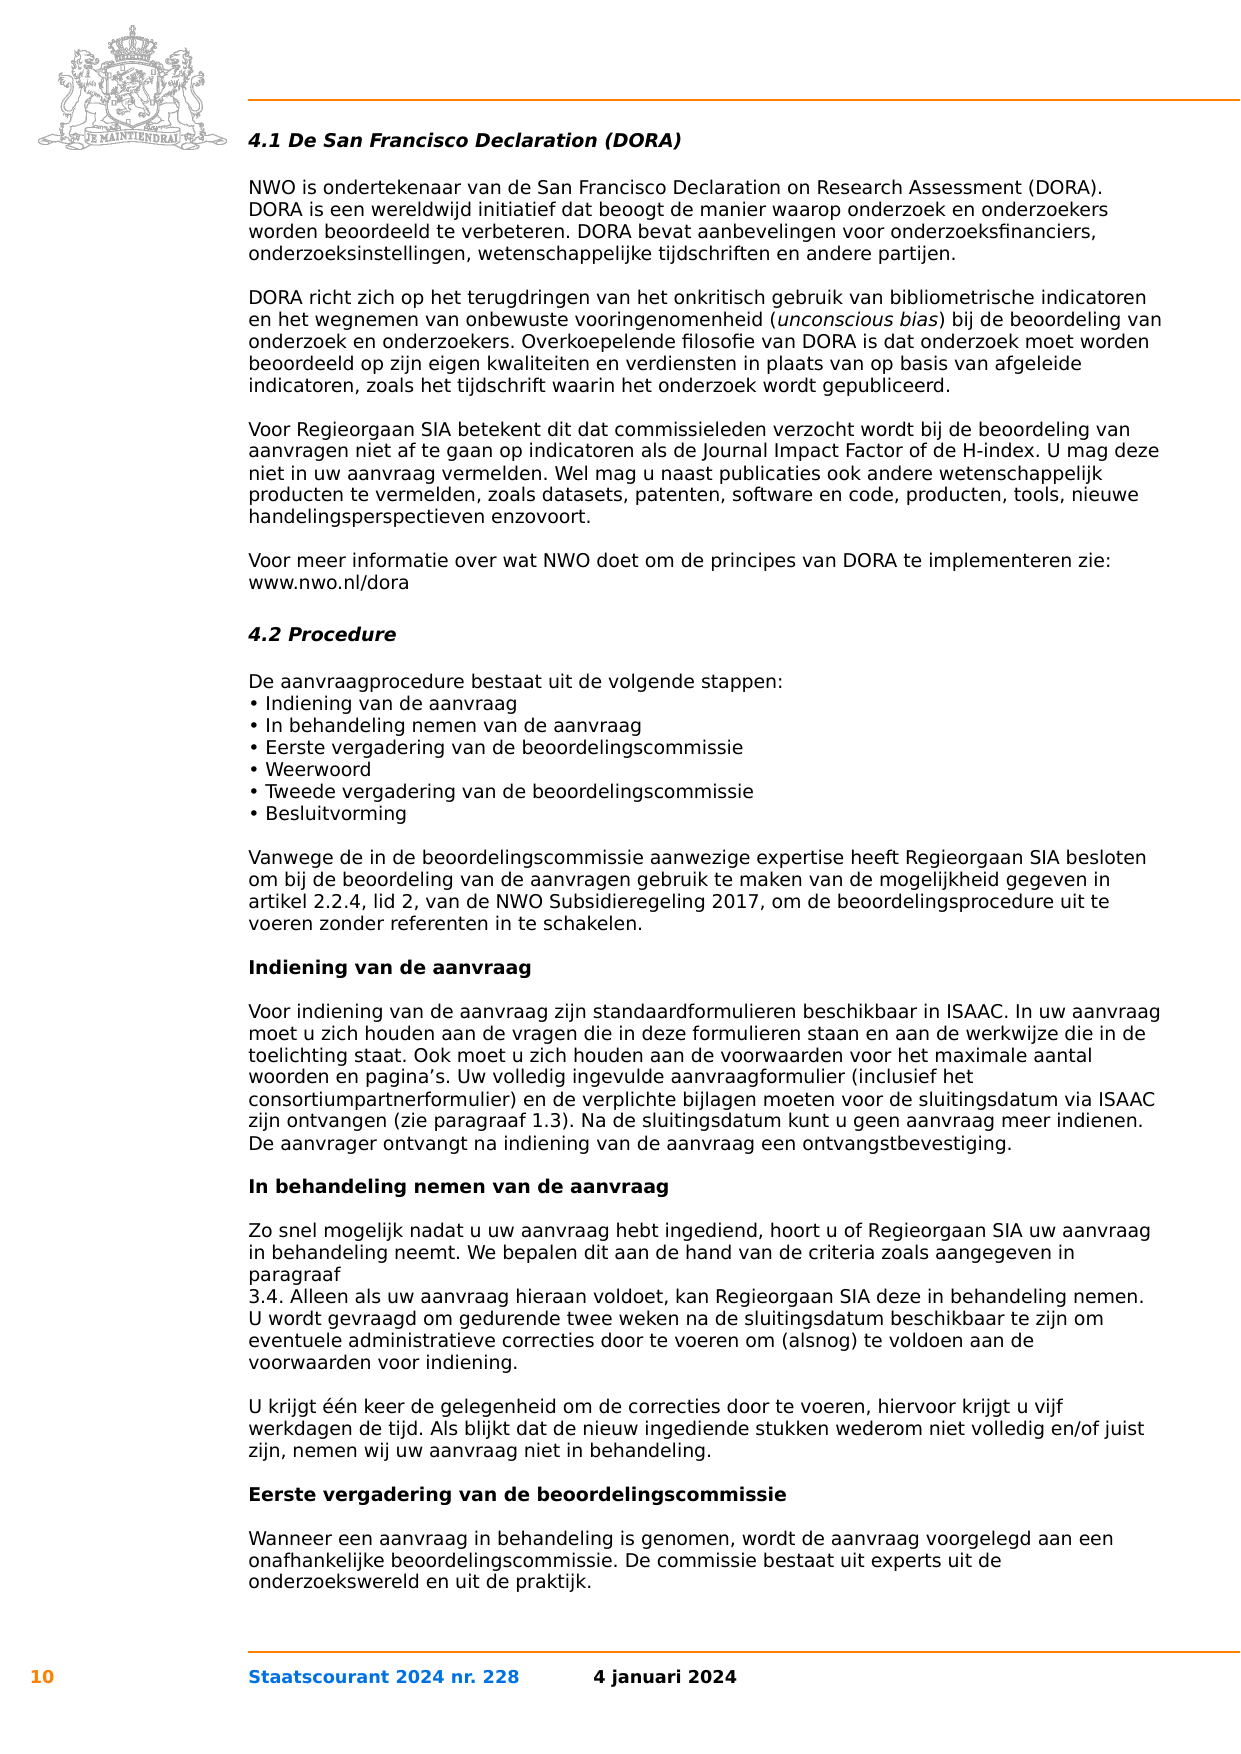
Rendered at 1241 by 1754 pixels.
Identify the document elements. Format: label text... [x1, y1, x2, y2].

text Zo snel mogelijk nadat u uw aanvraag hebt ingediend, hoort u of Regieorgaan SIA uw aanvraag in behandeling neemt. We bepalen dit aan de hand van de criteria zoals aangegeven in paragraaf [248, 1220, 1163, 1286]
subtitle In behandeling nemen van de aanvraag [248, 1176, 1163, 1198]
subtitle Eerste vergadering van de beoordelingscommissie [248, 1484, 1163, 1506]
text Wanneer een aanvraag in behandeling is genomen, wordt de aanvraag voorgelegd aan een onafhankelijke beoordelingscommissie. De commissie bestaat uit experts uit de onderzoekswereld en uit de praktijk. [248, 1527, 1163, 1593]
text • Indiening van de aanvraag [248, 693, 1163, 715]
text NWO is ondertekenaar van de San Francisco Declaration on Research Assessment (DORA). DORA is een wereldwijd initiatief dat beoogt de manier waarop onderzoek en onderzoekers worden beoordeeld te verbeteren. DORA bevat aanbevelingen voor onderzoeksfinanciers, onderzoeksinstellingen, wetenschappelijke tijdschriften en andere partijen. [248, 177, 1163, 265]
text DORA richt zich op het terugdringen van het onkritisch gebruik van bibliometrische indicatoren en het wegnemen van onbewuste vooringenomenheid (unconscious bias) bij de beoordeling van onderzoek en onderzoekers. Overkoepelende filosofie van DORA is dat onderzoek moet worden beoordeeld op zijn eigen kwaliteiten en verdiensten in plaats van op basis van afgeleide indicatoren, zoals het tijdschrift waarin het onderzoek wordt gepubliceerd. [248, 287, 1163, 397]
text • In behandeling nemen van de aanvraag [248, 715, 1163, 737]
text • Tweede vergadering van de beoordelingscommissie [248, 781, 1163, 803]
text Voor indiening van de aanvraag zijn standaardformulieren beschikbaar in ISAAC. In uw aanvraag moet u zich houden aan de vragen die in deze formulieren staan en aan de werkwijze die in de toelichting staat. Ook moet u zich houden aan de voorwaarden voor het maximale aantal woorden en pagina’s. Uw volledig ingevulde aanvraagformulier (inclusief het consortiumpartnerformulier) en de verplichte bijlagen moeten voor de sluitingsdatum via ISAAC zijn ontvangen (zie paragraaf 1.3). Na de sluitingsdatum kunt u geen aanvraag meer indienen. De aanvrager ontvangt na indiening van de aanvraag een ontvangstbevestiging. [248, 1001, 1163, 1154]
text Voor meer informatie over wat NWO doet om de principes van DORA te implementeren zie: www.nwo.nl/dora [248, 550, 1163, 594]
subtitle 4.1 De San Francisco Declaration (DORA) [248, 130, 1163, 152]
text • Eerste vergadering van de beoordelingscommissie [248, 737, 1163, 759]
picture [38, 25, 227, 150]
text • Weerwoord [248, 759, 1163, 781]
subtitle Indiening van de aanvraag [248, 957, 1163, 979]
text Voor Regieorgaan SIA betekent dit dat commissieleden verzocht wordt bij de beoordeling van aanvragen niet af te gaan op indicatoren als de Journal Impact Factor of de H-index. U mag deze niet in uw aanvraag vermelden. Wel mag u naast publicaties ook andere wetenschappelijk producten te vermelden, zoals datasets, patenten, software en code, producten, tools, nieuwe handelingsperspectieven enzovoort. [248, 418, 1163, 528]
subtitle 4.2 Procedure [248, 624, 1163, 646]
text Vanwege de in de beoordelingscommissie aanwezige expertise heeft Regieorgaan SIA besloten om bij de beoordeling van de aanvragen gebruik te maken van de mogelijkheid gegeven in artikel 2.2.4, lid 2, van de NWO Subsidieregeling 2017, om de beoordelingsprocedure uit te voeren zonder referenten in te schakelen. [248, 847, 1163, 935]
text 3.4. Alleen als uw aanvraag hieraan voldoet, kan Regieorgaan SIA deze in behandeling nemen. U wordt gevraagd om gedurende twee weken na de sluitingsdatum beschikbaar te zijn om eventuele administratieve correcties door te voeren om (alsnog) te voldoen aan de voorwaarden voor indiening. [248, 1286, 1163, 1374]
text U krijgt één keer de gelegenheid om de correcties door te voeren, hiervoor krijgt u vijf werkdagen de tijd. Als blijkt dat de nieuw ingediende stukken wederom niet volledig en/of juist zijn, nemen wij uw aanvraag niet in behandeling. [248, 1396, 1163, 1462]
text De aanvraagprocedure bestaat uit de volgende stappen: [248, 671, 1163, 693]
text • Besluitvorming [248, 803, 1163, 825]
